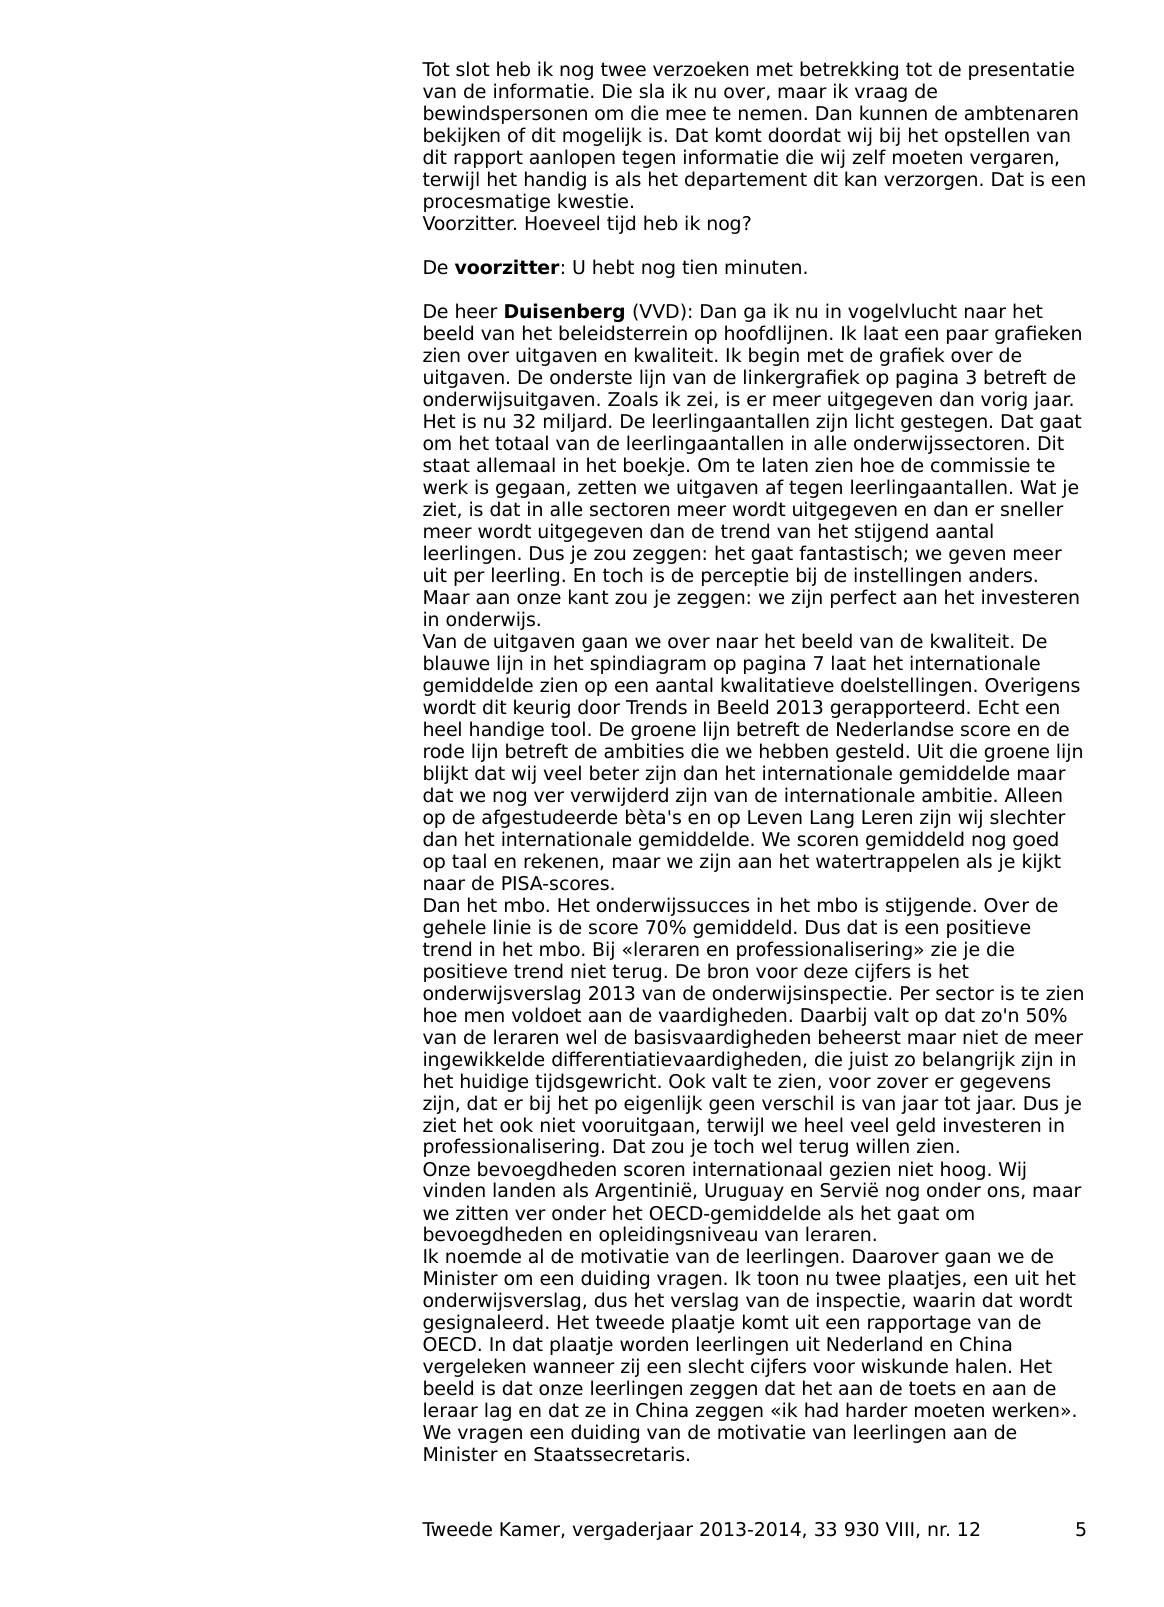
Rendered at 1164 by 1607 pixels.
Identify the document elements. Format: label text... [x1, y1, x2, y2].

text Voorzitter. Hoeveel tijd heb ik nog? [422, 213, 1087, 235]
text Onze bevoegdheden scoren internationaal gezien niet hoog. Wij vinden landen als Argentinië, Uruguay en Servië nog onder ons, maar we zitten ver onder het OECD-gemiddelde als het gaat om bevoegdheden en opleidingsniveau van leraren. [422, 1158, 1087, 1246]
text Van de uitgaven gaan we over naar het beeld van de kwaliteit. De blauwe lijn in het spindiagram op pagina 7 laat het internationale gemiddelde zien op een aantal kwalitatieve doelstellingen. Overigens wordt dit keurig door Trends in Beeld 2013 gerapporteerd. Echt een heel handige tool. De groene lijn betreft de Nederlandse score en de rode lijn betreft de ambities die we hebben gesteld. Uit die groene lijn blijkt dat wij veel beter zijn dan het internationale gemiddelde maar dat we nog ver verwijderd zijn van de internationale ambitie. Alleen op de afgestudeerde bèta's en op Leven Lang Leren zijn wij slechter dan het internationale gemiddelde. We scoren gemiddeld nog goed op taal en rekenen, maar we zijn aan het watertrappelen als je kijkt naar de PISA-scores. [422, 631, 1087, 895]
text Tot slot heb ik nog twee verzoeken met betrekking tot de presentatie van de informatie. Die sla ik nu over, maar ik vraag de bewindspersonen om die mee te nemen. Dan kunnen de ambtenaren bekijken of dit mogelijk is. Dat komt doordat wij bij het opstellen van dit rapport aanlopen tegen informatie die wij zelf moeten vergaren, terwijl het handig is als het departement dit kan verzorgen. Dat is een procesmatige kwestie. [422, 59, 1087, 213]
text De voorzitter: U hebt nog tien minuten. [422, 257, 1087, 279]
text Dan het mbo. Het onderwijssucces in het mbo is stijgende. Over de gehele linie is de score 70% gemiddeld. Dus dat is een positieve trend in het mbo. Bij «leraren en professionalisering» zie je die positieve trend niet terug. De bron voor deze cijfers is het onderwijsverslag 2013 van de onderwijsinspectie. Per sector is te zien hoe men voldoet aan de vaardigheden. Daarbij valt op dat zo'n 50% van de leraren wel de basisvaardigheden beheerst maar niet de meer ingewikkelde differentiatievaardigheden, die juist zo belangrijk zijn in het huidige tijdsgewricht. Ook valt te zien, voor zover er gegevens zijn, dat er bij het po eigenlijk geen verschil is van jaar tot jaar. Dus je ziet het ook niet vooruitgaan, terwijl we heel veel geld investeren in professionalisering. Dat zou je toch wel terug willen zien. [422, 895, 1087, 1158]
text De heer Duisenberg (VVD): Dan ga ik nu in vogelvlucht naar het beeld van het beleidsterrein op hoofdlijnen. Ik laat een paar grafieken zien over uitgaven en kwaliteit. Ik begin met de grafiek over de uitgaven. De onderste lijn van de linkergrafiek op pagina 3 betreft de onderwijsuitgaven. Zoals ik zei, is er meer uitgegeven dan vorig jaar. Het is nu 32 miljard. De leerlingaantallen zijn licht gestegen. Dat gaat om het totaal van de leerlingaantallen in alle onderwijssectoren. Dit staat allemaal in het boekje. Om te laten zien hoe de commissie te werk is gegaan, zetten we uitgaven af tegen leerlingaantallen. Wat je ziet, is dat in alle sectoren meer wordt uitgegeven en dan er sneller meer wordt uitgegeven dan de trend van het stijgend aantal leerlingen. Dus je zou zeggen: het gaat fantastisch; we geven meer uit per leerling. En toch is de perceptie bij de instellingen anders. Maar aan onze kant zou je zeggen: we zijn perfect aan het investeren in onderwijs. [422, 301, 1087, 631]
text Ik noemde al de motivatie van de leerlingen. Daarover gaan we de Minister om een duiding vragen. Ik toon nu twee plaatjes, een uit het onderwijsverslag, dus het verslag van de inspectie, waarin dat wordt gesignaleerd. Het tweede plaatje komt uit een rapportage van de OECD. In dat plaatje worden leerlingen uit Nederland en China vergeleken wanneer zij een slecht cijfers voor wiskunde halen. Het beeld is dat onze leerlingen zeggen dat het aan de toets en aan de leraar lag en dat ze in China zeggen «ik had harder moeten werken». We vragen een duiding van de motivatie van leerlingen aan de Minister en Staatssecretaris. [422, 1246, 1087, 1466]
